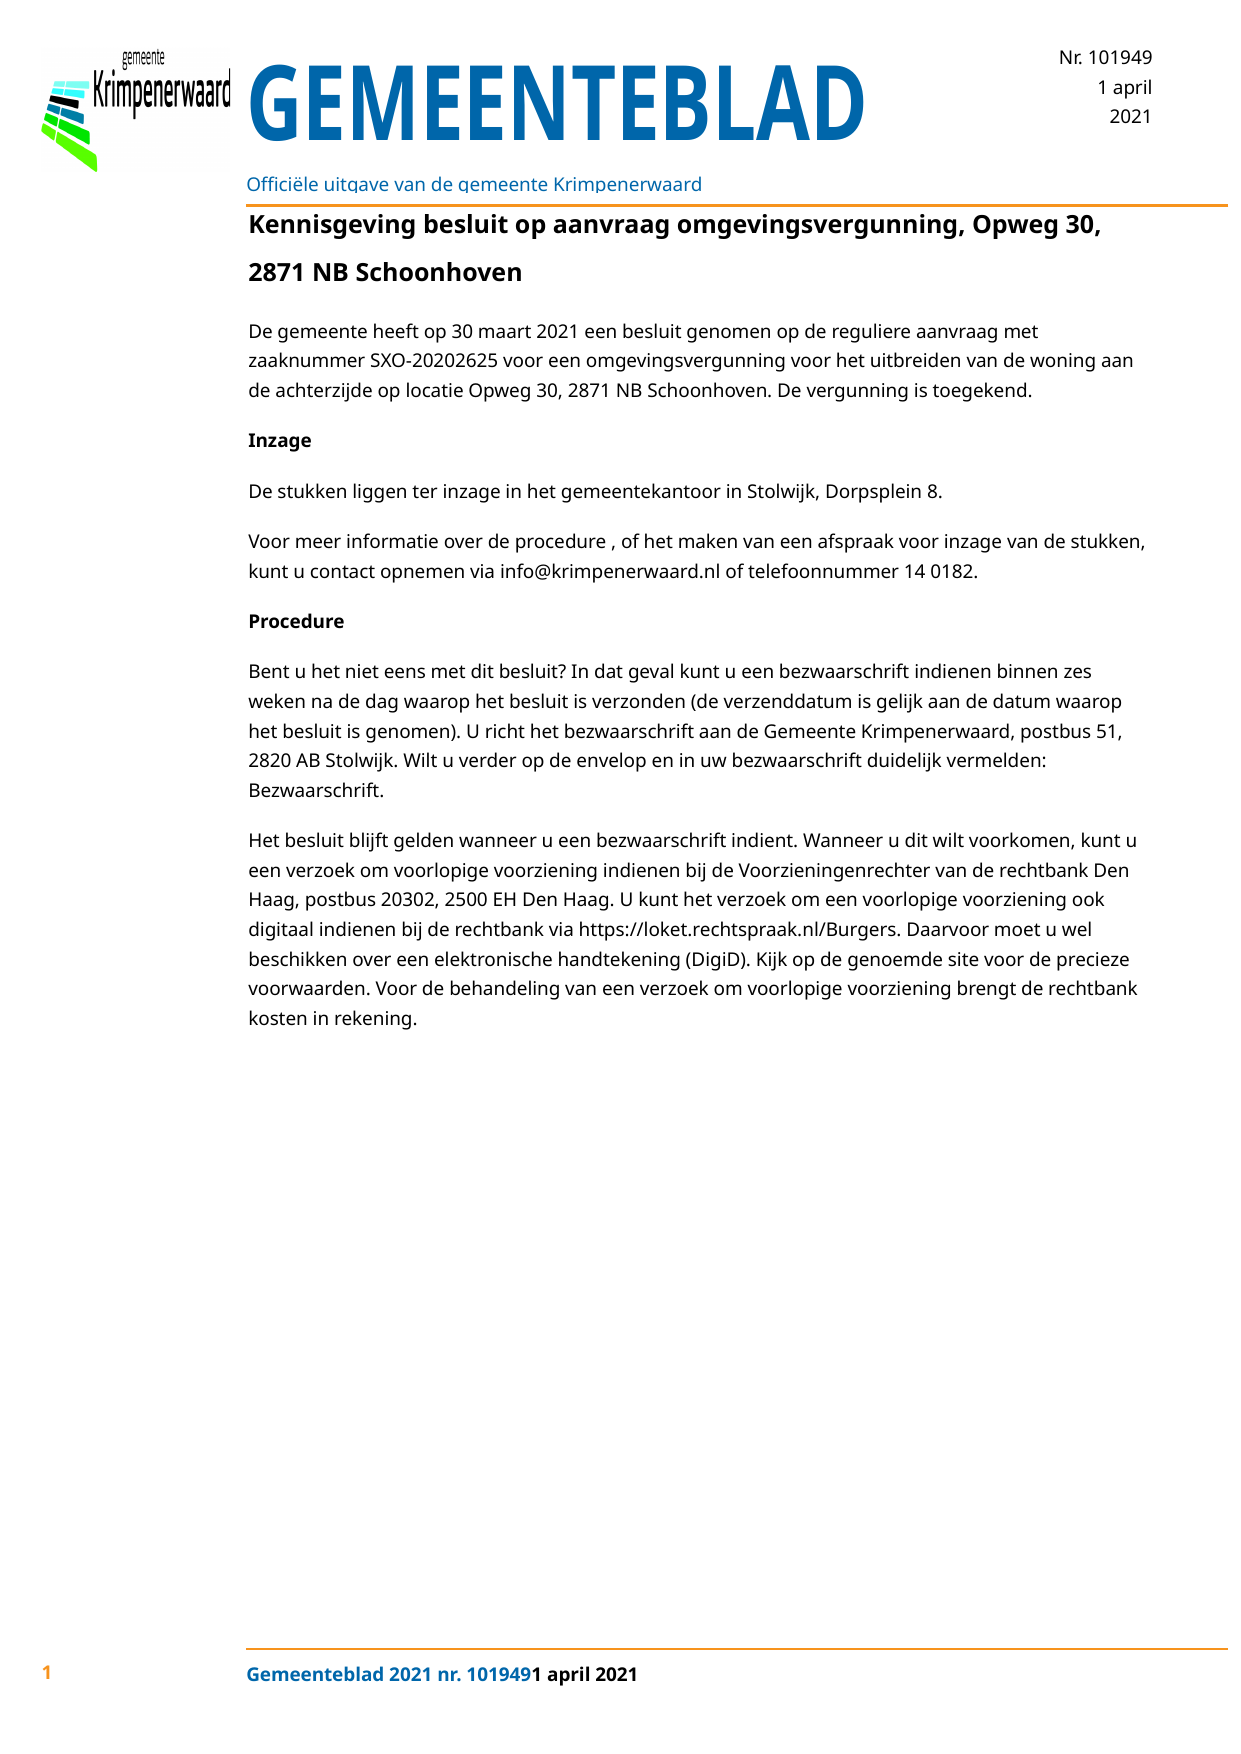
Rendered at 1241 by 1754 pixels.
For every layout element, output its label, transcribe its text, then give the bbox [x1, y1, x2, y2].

picture [41, 47, 231, 172]
text Voor meer informatie over de procedure , of het maken van een afspraak voor inzage van de stukken, kunt u contact opnemen via info@krimpenerwaard.nl of telefoonnummer 14 0182. [248, 528, 1152, 584]
text Bent u het niet eens met dit besluit? In dat geval kunt u een bezwaarschrift indienen binnen zes weken na de dag waarop het besluit is verzonden (de verzenddatum is gelijk aan de datum waarop het besluit is genomen). U richt het bezwaarschrift aan de Gemeente Krimpenerwaard, postbus 51, 2820 AB Stolwijk. Wilt u verder op de envelop en in uw bezwaarschrift duidelijk vermelden: Bezwaarschrift. [248, 659, 1152, 803]
text Procedure [248, 608, 1152, 634]
text Het besluit blijft gelden wanneer u een bezwaarschrift indient. Wanneer u dit wilt voorkomen, kunt u een verzoek om voorlopige voorziening indienen bij de Voorzieningenrechter van de rechtbank Den Haag, postbus 20302, 2500 EH Den Haag. U kunt het verzoek om een voorlopige voorziening ook digitaal indienen bij de rechtbank via https://loket.rechtspraak.nl/Burgers. Daarvoor moet u wel beschikken over een elektronische handtekening (DigiD). Kijk op de genoemde site voor de precieze voorwaarden. Voor de behandeling van een verzoek om voorlopige voorziening brengt de rechtbank kosten in rekening. [248, 827, 1152, 1031]
text De stukken liggen ter inzage in het gemeentekantoor in Stolwijk, Dorpsplein 8. [248, 478, 1152, 504]
text Kennisgeving besluit op aanvraag omgevingsvergunning, Opweg 30, 2871 NB Schoonhoven [248, 207, 1152, 288]
text De gemeente heeft op 30 maart 2021 een besluit genomen op de reguliere aanvraag met zaaknummer SXO-20202625 voor een omgevingsvergunning voor het uitbreiden van de woning aan de achterzijde op locatie Opweg 30, 2871 NB Schoonhoven. De vergunning is toegekend. [248, 318, 1152, 403]
text Inzage [248, 427, 1152, 453]
